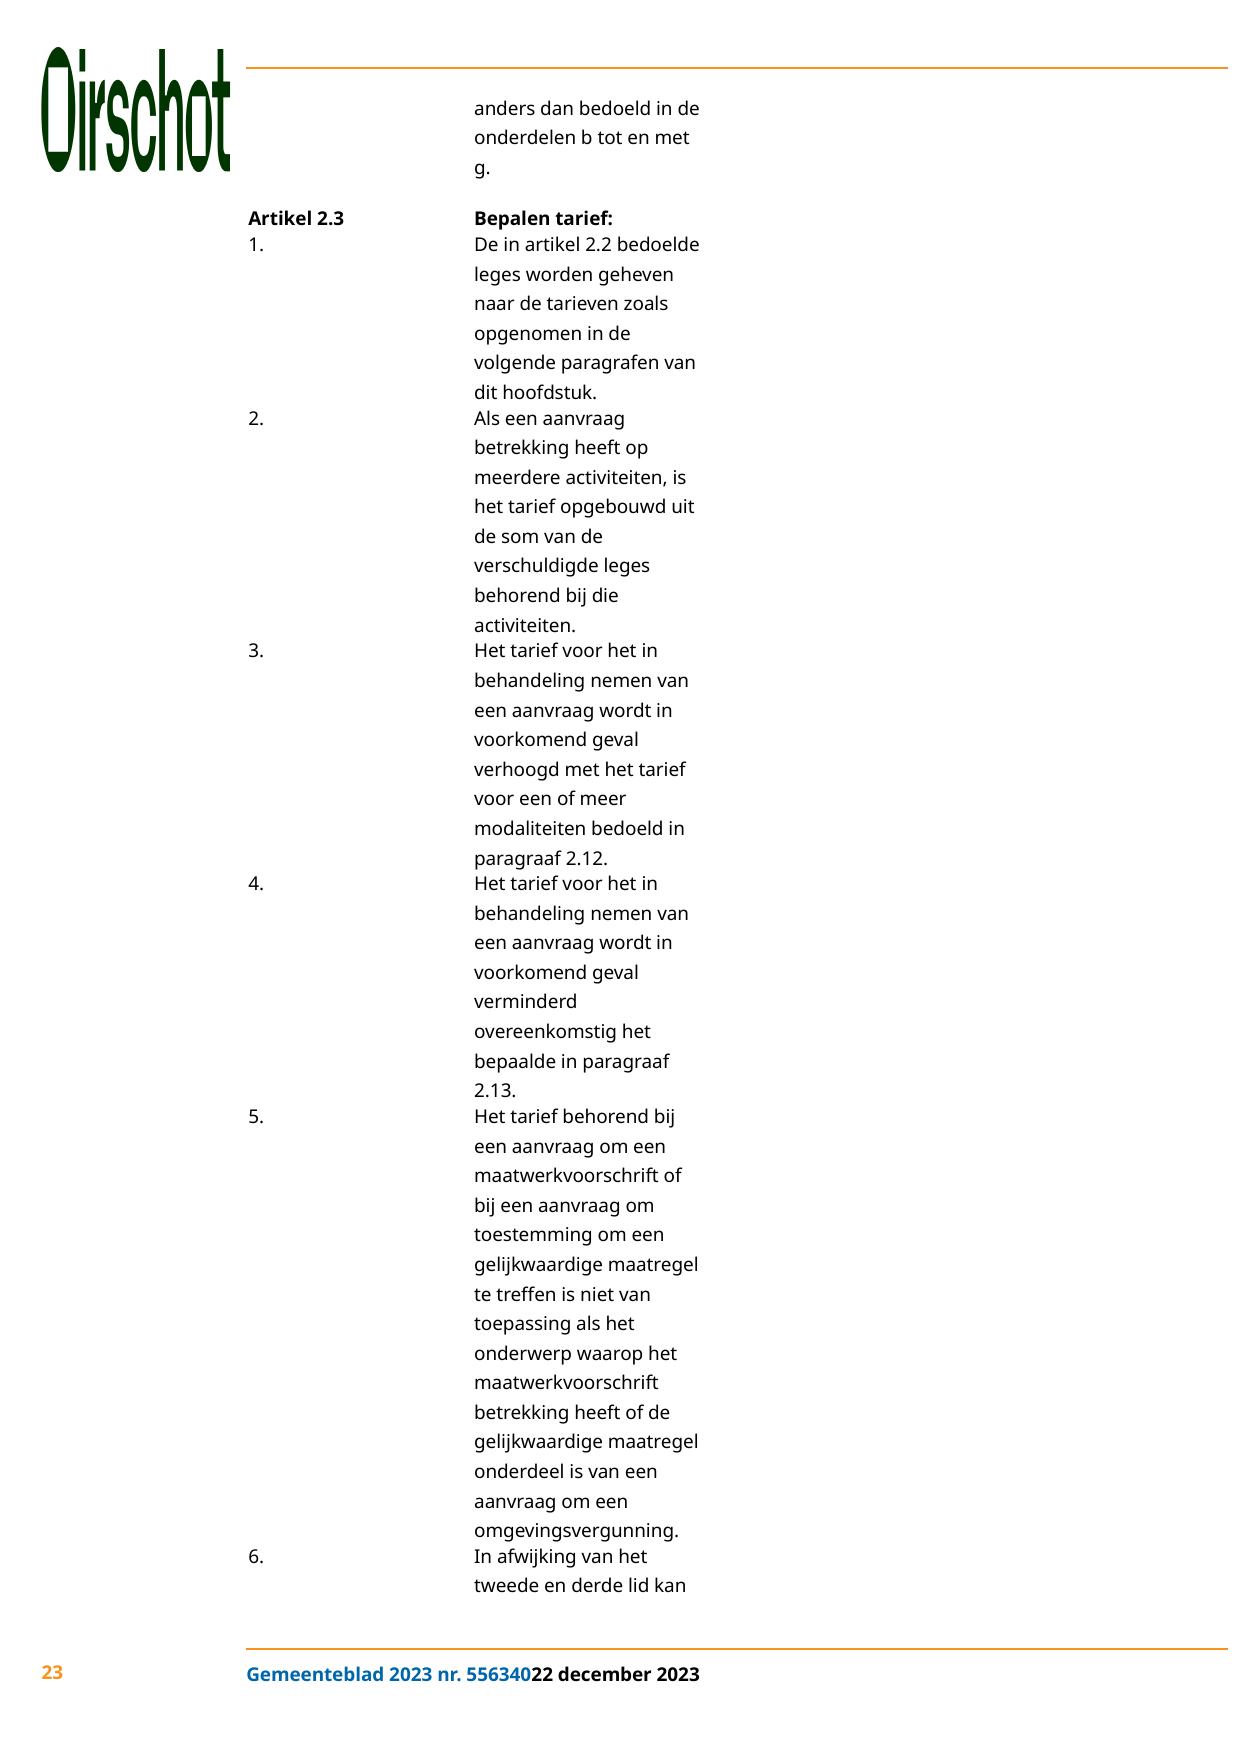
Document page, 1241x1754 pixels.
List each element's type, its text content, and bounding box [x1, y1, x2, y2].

table_cell 3. [248, 638, 474, 870]
table_cell [700, 405, 926, 638]
table_cell [248, 95, 474, 180]
table_cell [926, 405, 1152, 638]
table_cell [700, 1103, 926, 1543]
table_cell [700, 638, 926, 870]
table_cell [474, 180, 700, 205]
table_cell 6. [248, 1543, 474, 1598]
table_cell Bepalen tarief: [474, 205, 700, 231]
table_cell [700, 180, 926, 205]
table_cell [248, 180, 474, 205]
table_cell [926, 1103, 1152, 1543]
table_cell [926, 638, 1152, 870]
table_cell 1. [248, 231, 474, 405]
table_cell [926, 95, 1152, 180]
table_cell [700, 231, 926, 405]
table_cell Artikel 2.3 [248, 205, 474, 231]
table_cell [700, 95, 926, 180]
table_cell [700, 205, 926, 231]
table_cell [700, 870, 926, 1103]
table_cell [926, 180, 1152, 205]
table_cell [700, 1543, 926, 1598]
table_cell [926, 1543, 1152, 1598]
table_cell Als een aanvraag betrekking heeft op meerdere activiteiten, is het tarief opgebouwd uit de som van de verschuldigde leges behorend bij die activiteiten. [474, 405, 700, 638]
table_cell 4. [248, 870, 474, 1103]
table_cell Het tarief behorend bij een aanvraag om een maatwerkvoorschrift of bij een aanvraag om toestemming om een gelijkwaardige maatregel te treffen is niet van toepassing als het onderwerp waarop het maatwerkvoorschrift betrekking heeft of de gelijkwaardige maatregel onderdeel is van een aanvraag om een omgevingsvergunning. [474, 1103, 700, 1543]
table_cell In afwijking van het tweede en derde lid kan [474, 1543, 700, 1598]
table_cell [926, 231, 1152, 405]
table_cell 5. [248, 1103, 474, 1543]
picture [41, 47, 231, 172]
table_cell De in artikel 2.2 bedoelde leges worden geheven naar de tarieven zoals opgenomen in de volgende paragrafen van dit hoofdstuk. [474, 231, 700, 405]
table_cell 2. [248, 405, 474, 638]
table_cell [926, 870, 1152, 1103]
table_cell anders dan bedoeld in de onderdelen b tot en met g. [474, 95, 700, 180]
table_cell Het tarief voor het in behandeling nemen van een aanvraag wordt in voorkomend geval verminderd overeenkomstig het bepaalde in paragraaf 2.13. [474, 870, 700, 1103]
table_cell [926, 205, 1152, 231]
table_cell Het tarief voor het in behandeling nemen van een aanvraag wordt in voorkomend geval verhoogd met het tarief voor een of meer modaliteiten bedoeld in paragraaf 2.12. [474, 638, 700, 870]
